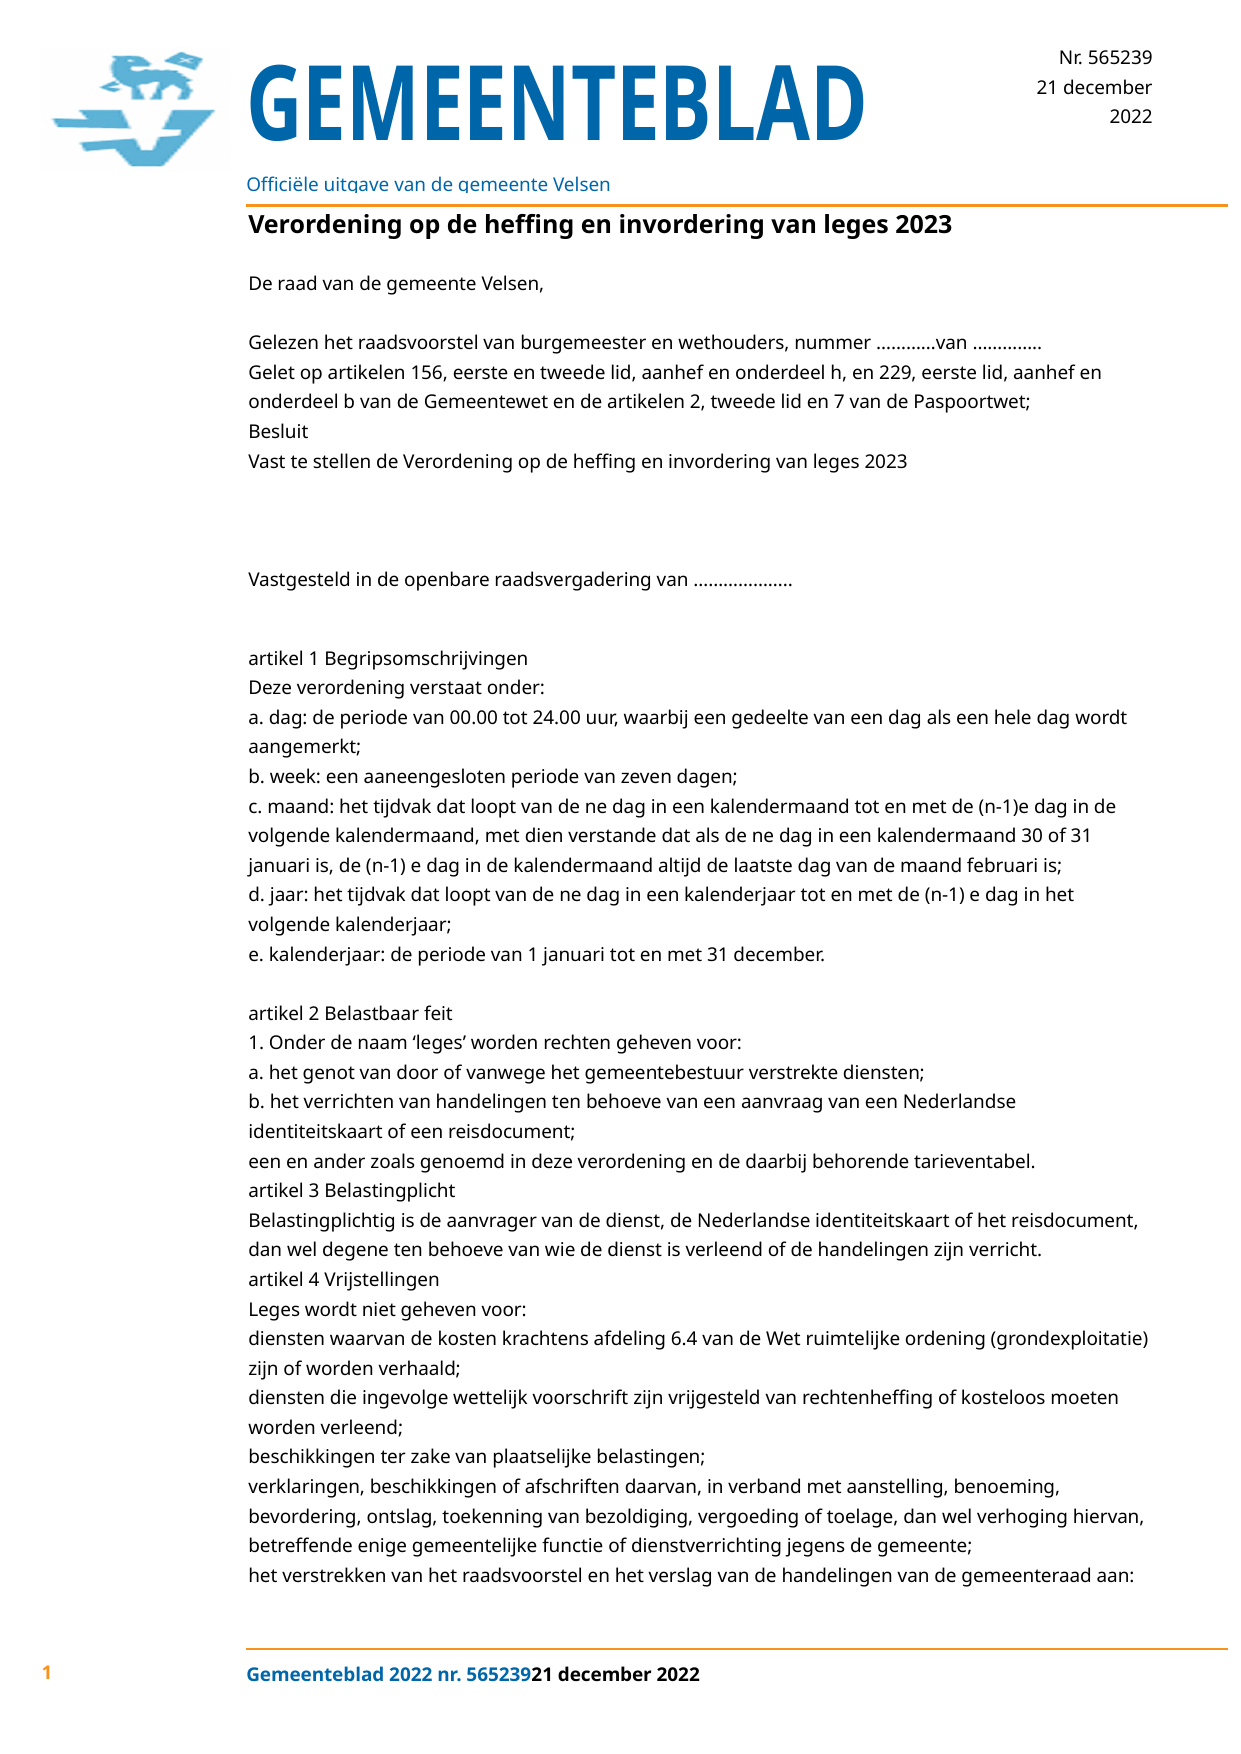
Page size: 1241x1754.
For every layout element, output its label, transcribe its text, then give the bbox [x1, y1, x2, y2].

picture [41, 47, 231, 172]
text c. maand: het tijdvak dat loopt van de ne dag in een kalendermaand tot en met de (n-1)e dag in de volgende kalendermaand, met dien verstande dat als de ne dag in een kalendermaand 30 of 31 januari is, de (n-1) e dag in de kalendermaand altijd de laatste dag van de maand februari is; [248, 793, 1152, 878]
text 1. Onder de naam ‘leges’ worden rechten geheven voor: [248, 1029, 1152, 1055]
text verklaringen, beschikkingen of afschriften daarvan, in verband met aanstelling, benoeming, bevordering, ontslag, toekenning van bezoldiging, vergoeding of toelage, dan wel verhoging hiervan, betreffende enige gemeentelijke functie of dienstverrichting jegens de gemeente; [248, 1473, 1152, 1558]
text a. dag: de periode van 00.00 tot 24.00 uur, waarbij een gedeelte van een dag als een hele dag wordt aangemerkt; [248, 704, 1152, 759]
text Besluit [248, 418, 1152, 444]
text artikel 1 Begripsomschrijvingen [248, 645, 1152, 671]
text artikel 4 Vrijstellingen [248, 1266, 1152, 1292]
text a. het genot van door of vanwege het gemeentebestuur verstrekte diensten; [248, 1059, 1152, 1085]
text Belastingplichtig is de aanvrager van de dienst, de Nederlandse identiteitskaart of het reisdocument, dan wel degene ten behoeve van wie de dienst is verleend of de handelingen zijn verricht. [248, 1207, 1152, 1262]
text e. kalenderjaar: de periode van 1 januari tot en met 31 december. [248, 941, 1152, 967]
text beschikkingen ter zake van plaatselijke belastingen; [248, 1444, 1152, 1469]
text Gelezen het raadsvoorstel van burgemeester en wethouders, nummer …………van ………….. [248, 329, 1152, 355]
text Vast te stellen de Verordening op de heffing en invordering van leges 2023 [248, 448, 1152, 473]
text diensten waarvan de kosten krachtens afdeling 6.4 van de Wet ruimtelijke ordening (grondexploitatie) zijn of worden verhaald; [248, 1325, 1152, 1381]
text d. jaar: het tijdvak dat loopt van de ne dag in een kalenderjaar tot en met de (n-1) e dag in het volgende kalenderjaar; [248, 882, 1152, 937]
text b. het verrichten van handelingen ten behoeve van een aanvraag van een Nederlandse identiteitskaart of een reisdocument; [248, 1089, 1152, 1144]
text Leges wordt niet geheven voor: [248, 1296, 1152, 1322]
text het verstrekken van het raadsvoorstel en het verslag van de handelingen van de gemeenteraad aan: [248, 1562, 1152, 1588]
text b. week: een aaneengesloten periode van zeven dagen; [248, 763, 1152, 789]
text artikel 2 Belastbaar feit [248, 1000, 1152, 1026]
text een en ander zoals genoemd in deze verordening en de daarbij behorende tarieventabel. [248, 1148, 1152, 1174]
text artikel 3 Belastingplicht [248, 1177, 1152, 1203]
text De raad van de gemeente Velsen, [248, 270, 1152, 296]
text Verordening op de heffing en invordering van leges 2023 [248, 207, 1152, 241]
text Deze verordening verstaat onder: [248, 674, 1152, 700]
text Vastgesteld in de openbare raadsvergadering van ……………….. [248, 566, 1152, 592]
text Gelet op artikelen 156, eerste en tweede lid, aanhef en onderdeel h, en 229, eerste lid, aanhef en onderdeel b van de Gemeentewet en de artikelen 2, tweede lid en 7 van de Paspoortwet; [248, 359, 1152, 414]
text diensten die ingevolge wettelijk voorschrift zijn vrijgesteld van rechtenheffing of kosteloos moeten worden verleend; [248, 1384, 1152, 1440]
